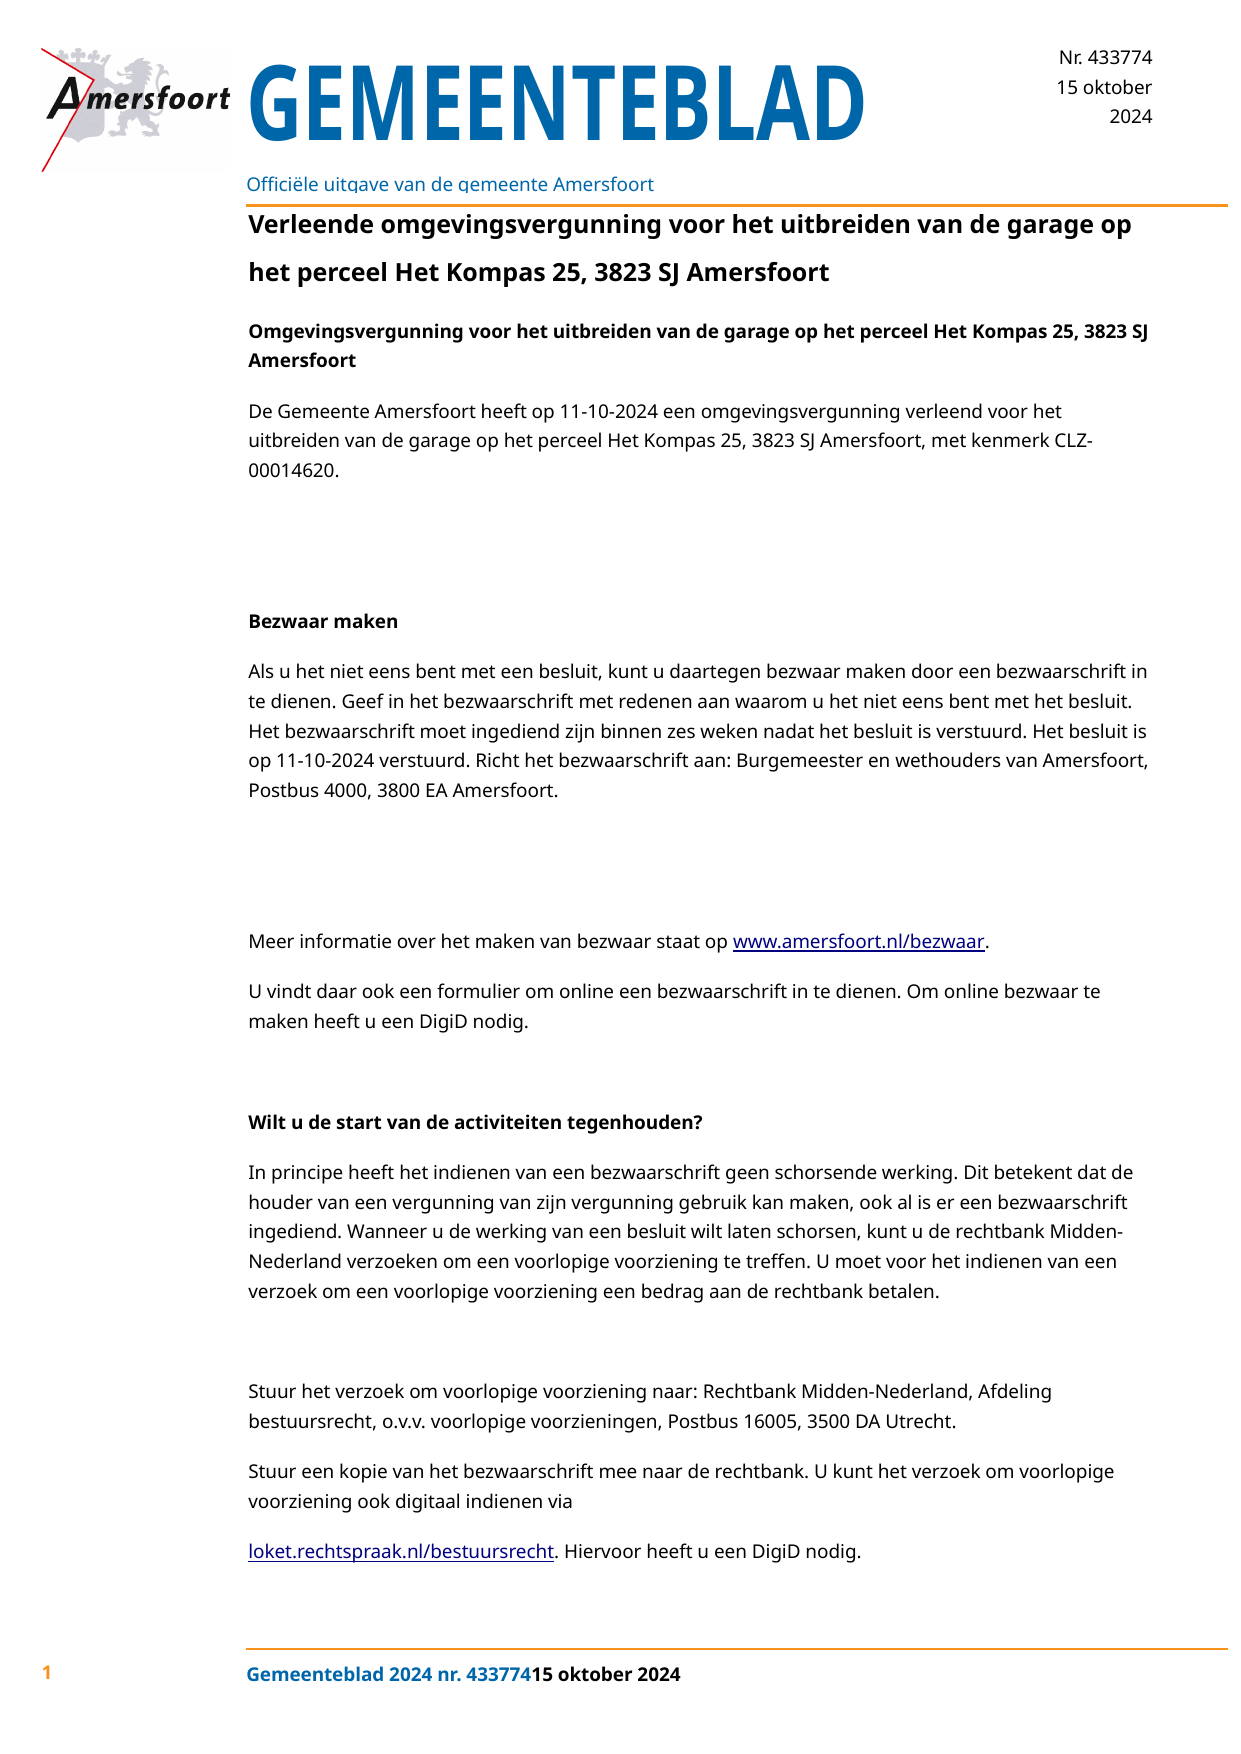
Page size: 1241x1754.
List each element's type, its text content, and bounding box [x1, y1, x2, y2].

text Verleende omgevingsvergunning voor het uitbreiden van de garage op het perceel Het Kompas 25, 3823 SJ Amersfoort [248, 207, 1152, 288]
text U vindt daar ook een formulier om online een bezwaarschrift in te dienen. Om online bezwaar te maken heeft u een DigiD nodig. [248, 979, 1152, 1034]
picture [41, 47, 231, 172]
text Omgevingsvergunning voor het uitbreiden van de garage op het perceel Het Kompas 25, 3823 SJ Amersfoort [248, 318, 1152, 373]
text De Gemeente Amersfoort heeft op 11-10-2024 een omgevingsvergunning verleend voor het uitbreiden van de garage op het perceel Het Kompas 25, 3823 SJ Amersfoort, met kenmerk CLZ-00014620. [248, 398, 1152, 483]
text Als u het niet eens bent met een besluit, kunt u daartegen bezwaar maken door een bezwaarschrift in te dienen. Geef in het bezwaarschrift met redenen aan waarom u het niet eens bent met het besluit. Het bezwaarschrift moet ingediend zijn binnen zes weken nadat het besluit is verstuurd. Het besluit is op 11-10-2024 verstuurd. Richt het bezwaarschrift aan: Burgemeester en wethouders van Amersfoort, Postbus 4000, 3800 EA Amersfoort. [248, 659, 1152, 803]
text Stuur het verzoek om voorlopige voorziening naar: Rechtbank Midden-Nederland, Afdeling bestuursrecht, o.v.v. voorlopige voorzieningen, Postbus 16005, 3500 DA Utrecht. [248, 1379, 1152, 1434]
text Wilt u de start van de activiteiten tegenhouden? [248, 1109, 1152, 1135]
text Meer informatie over het maken van bezwaar staat op www.amersfoort.nl/bezwaar. [248, 928, 1152, 954]
text loket.rechtspraak.nl/bestuursrecht. Hiervoor heeft u een DigiD nodig. [248, 1539, 1152, 1564]
text Stuur een kopie van het bezwaarschrift mee naar de rechtbank. U kunt het verzoek om voorlopige voorziening ook digitaal indienen via [248, 1459, 1152, 1514]
text In principe heeft het indienen van een bezwaarschrift geen schorsende werking. Dit betekent dat de houder van een vergunning van zijn vergunning gebruik kan maken, ook al is er een bezwaarschrift ingediend. Wanneer u de werking van een besluit wilt laten schorsen, kunt u de rechtbank Midden-Nederland verzoeken om een voorlopige voorziening te treffen. U moet voor het indienen van een verzoek om een voorlopige voorziening een bedrag aan de rechtbank betalen. [248, 1159, 1152, 1304]
text Bezwaar maken [248, 608, 1152, 634]
